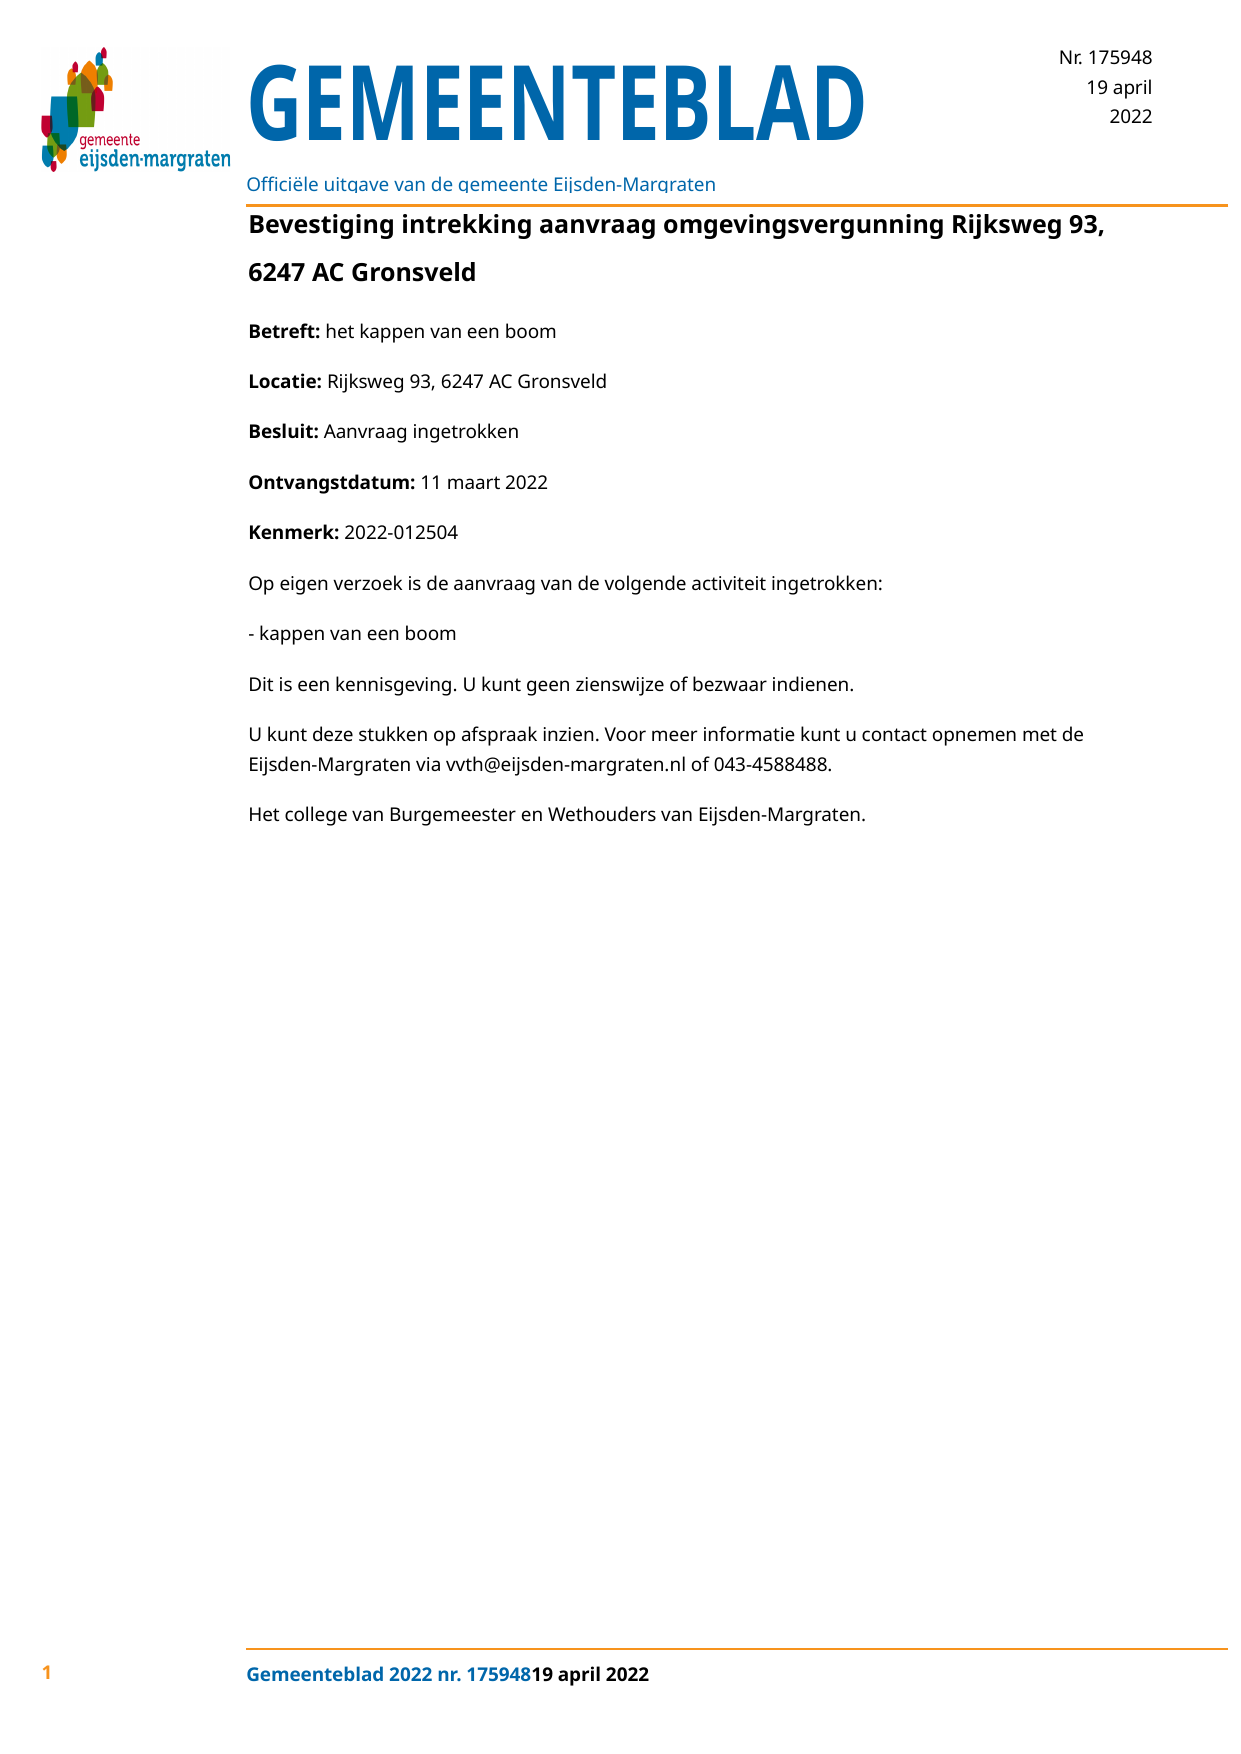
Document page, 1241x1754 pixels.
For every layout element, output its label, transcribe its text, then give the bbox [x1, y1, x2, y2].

text - kappen van een boom [248, 620, 1152, 646]
text Dit is een kennisgeving. U kunt geen zienswijze of bezwaar indienen. [248, 671, 1152, 697]
text Op eigen verzoek is de aanvraag van de volgende activiteit ingetrokken: [248, 570, 1152, 596]
text Besluit: Aanvraag ingetrokken [248, 419, 1152, 444]
text Bevestiging intrekking aanvraag omgevingsvergunning Rijksweg 93, 6247 AC Gronsveld [248, 207, 1152, 288]
text U kunt deze stukken op afspraak inzien. Voor meer informatie kunt u contact opnemen met de Eijsden-Margraten via vvth@eijsden-margraten.nl of 043-4588488. [248, 721, 1152, 777]
text Betreft: het kappen van een boom [248, 318, 1152, 344]
picture [41, 47, 231, 172]
text Locatie: Rijksweg 93, 6247 AC Gronsveld [248, 368, 1152, 394]
text Ontvangstdatum: 11 maart 2022 [248, 469, 1152, 495]
text Het college van Burgemeester en Wethouders van Eijsden-Margraten. [248, 801, 1152, 827]
text Kenmerk: 2022-012504 [248, 519, 1152, 545]
